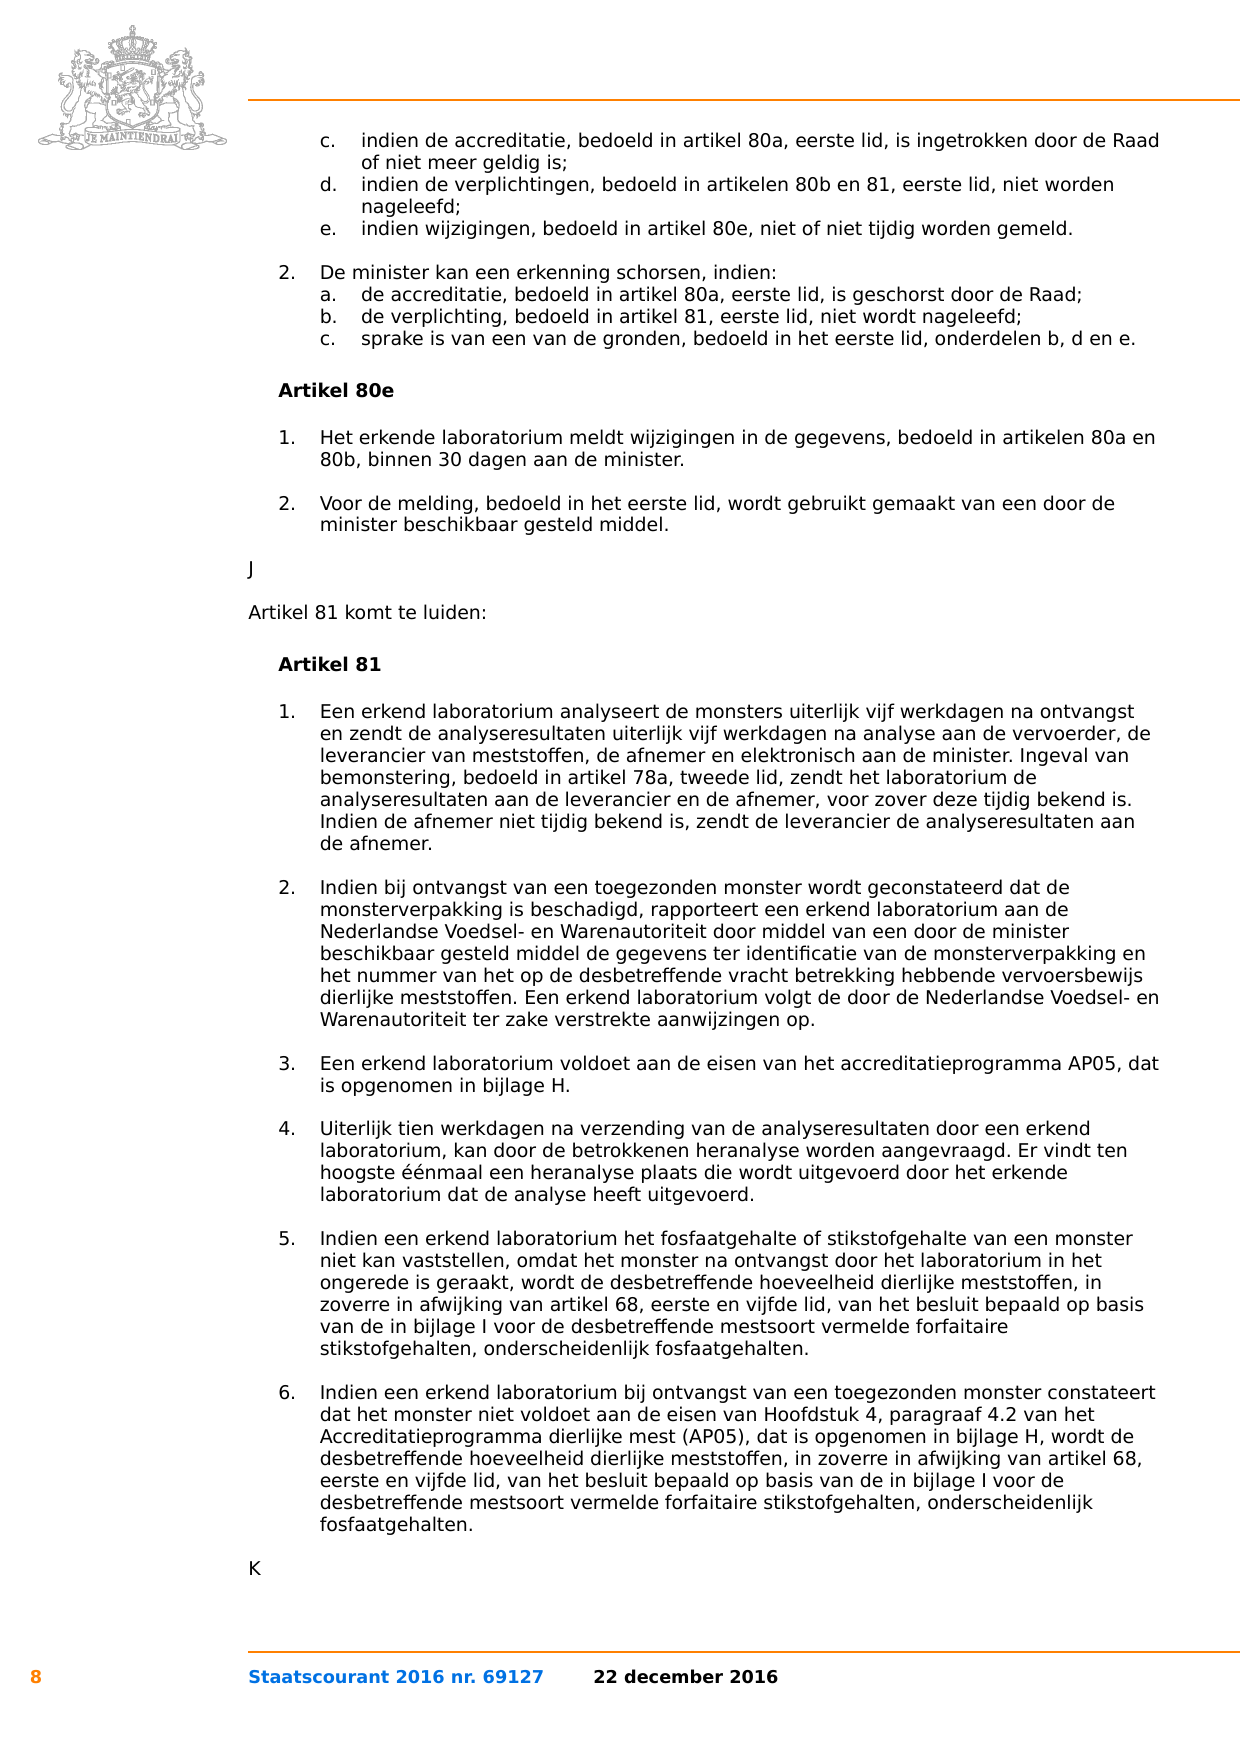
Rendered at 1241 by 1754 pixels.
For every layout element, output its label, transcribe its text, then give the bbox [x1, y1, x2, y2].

text 4. Uiterlijk tien werkdagen na verzending van de analyseresultaten door een erkend laboratorium, kan door de betrokkenen heranalyse worden aangevraagd. Er vindt ten hoogste éénmaal een heranalyse plaats die wordt uitgevoerd door het erkende laboratorium dat de analyse heeft uitgevoerd. [278, 1118, 1163, 1206]
text 2. Indien bij ontvangst van een toegezonden monster wordt geconstateerd dat de monsterverpakking is beschadigd, rapporteert een erkend laboratorium aan de Nederlandse Voedsel- en Warenautoriteit door middel van een door de minister beschikbaar gesteld middel de gegevens ter identificatie van de monsterverpakking en het nummer van het op de desbetreffende vracht betrekking hebbende vervoersbewijs dierlijke meststoffen. Een erkend laboratorium volgt de door de Nederlandse Voedsel- en Warenautoriteit ter zake verstrekte aanwijzingen op. [278, 877, 1163, 1031]
text c. indien de accreditatie, bedoeld in artikel 80a, eerste lid, is ingetrokken door de Raad of niet meer geldig is; [319, 130, 1163, 174]
text Artikel 81 komt te luiden: [248, 602, 1163, 624]
text b. de verplichting, bedoeld in artikel 81, eerste lid, niet wordt nageleefd; [319, 306, 1163, 328]
text 1. Het erkende laboratorium meldt wijzigingen in de gegevens, bedoeld in artikelen 80a en 80b, binnen 30 dagen aan de minister. [278, 427, 1163, 471]
text e. indien wijzigingen, bedoeld in artikel 80e, niet of niet tijdig worden gemeld. [319, 218, 1163, 240]
picture [38, 25, 227, 150]
text 3. Een erkend laboratorium voldoet aan de eisen van het accreditatieprogramma AP05, dat is opgenomen in bijlage H. [278, 1052, 1163, 1096]
subtitle Artikel 80e [278, 379, 1163, 402]
text d. indien de verplichtingen, bedoeld in artikelen 80b en 81, eerste lid, niet worden nageleefd; [319, 174, 1163, 218]
subtitle Artikel 81 [278, 654, 1163, 676]
text 2. De minister kan een erkenning schorsen, indien: [278, 262, 1163, 284]
text K [248, 1558, 1163, 1579]
text J [248, 558, 1163, 580]
text a. de accreditatie, bedoeld in artikel 80a, eerste lid, is geschorst door de Raad; [319, 284, 1163, 306]
text 1. Een erkend laboratorium analyseert de monsters uiterlijk vijf werkdagen na ontvangst en zendt de analyseresultaten uiterlijk vijf werkdagen na analyse aan de vervoerder, de leverancier van meststoffen, de afnemer en elektronisch aan de minister. Ingeval van bemonstering, bedoeld in artikel 78a, tweede lid, zendt het laboratorium de analyseresultaten aan de leverancier en de afnemer, voor zover deze tijdig bekend is. Indien de afnemer niet tijdig bekend is, zendt de leverancier de analyseresultaten aan de afnemer. [278, 701, 1163, 855]
text 6. Indien een erkend laboratorium bij ontvangst van een toegezonden monster constateert dat het monster niet voldoet aan de eisen van Hoofdstuk 4, paragraaf 4.2 van het Accreditatieprogramma dierlijke mest (AP05), dat is opgenomen in bijlage H, wordt de desbetreffende hoeveelheid dierlijke meststoffen, in zoverre in afwijking van artikel 68, eerste en vijfde lid, van het besluit bepaald op basis van de in bijlage I voor de desbetreffende mestsoort vermelde forfaitaire stikstofgehalten, onderscheidenlijk fosfaatgehalten. [278, 1382, 1163, 1536]
text 5. Indien een erkend laboratorium het fosfaatgehalte of stikstofgehalte van een monster niet kan vaststellen, omdat het monster na ontvangst door het laboratorium in het ongerede is geraakt, wordt de desbetreffende hoeveelheid dierlijke meststoffen, in zoverre in afwijking van artikel 68, eerste en vijfde lid, van het besluit bepaald op basis van de in bijlage I voor de desbetreffende mestsoort vermelde forfaitaire stikstofgehalten, onderscheidenlijk fosfaatgehalten. [278, 1228, 1163, 1360]
text 2. Voor de melding, bedoeld in het eerste lid, wordt gebruikt gemaakt van een door de minister beschikbaar gesteld middel. [278, 492, 1163, 536]
text c. sprake is van een van de gronden, bedoeld in het eerste lid, onderdelen b, d en e. [319, 328, 1163, 349]
